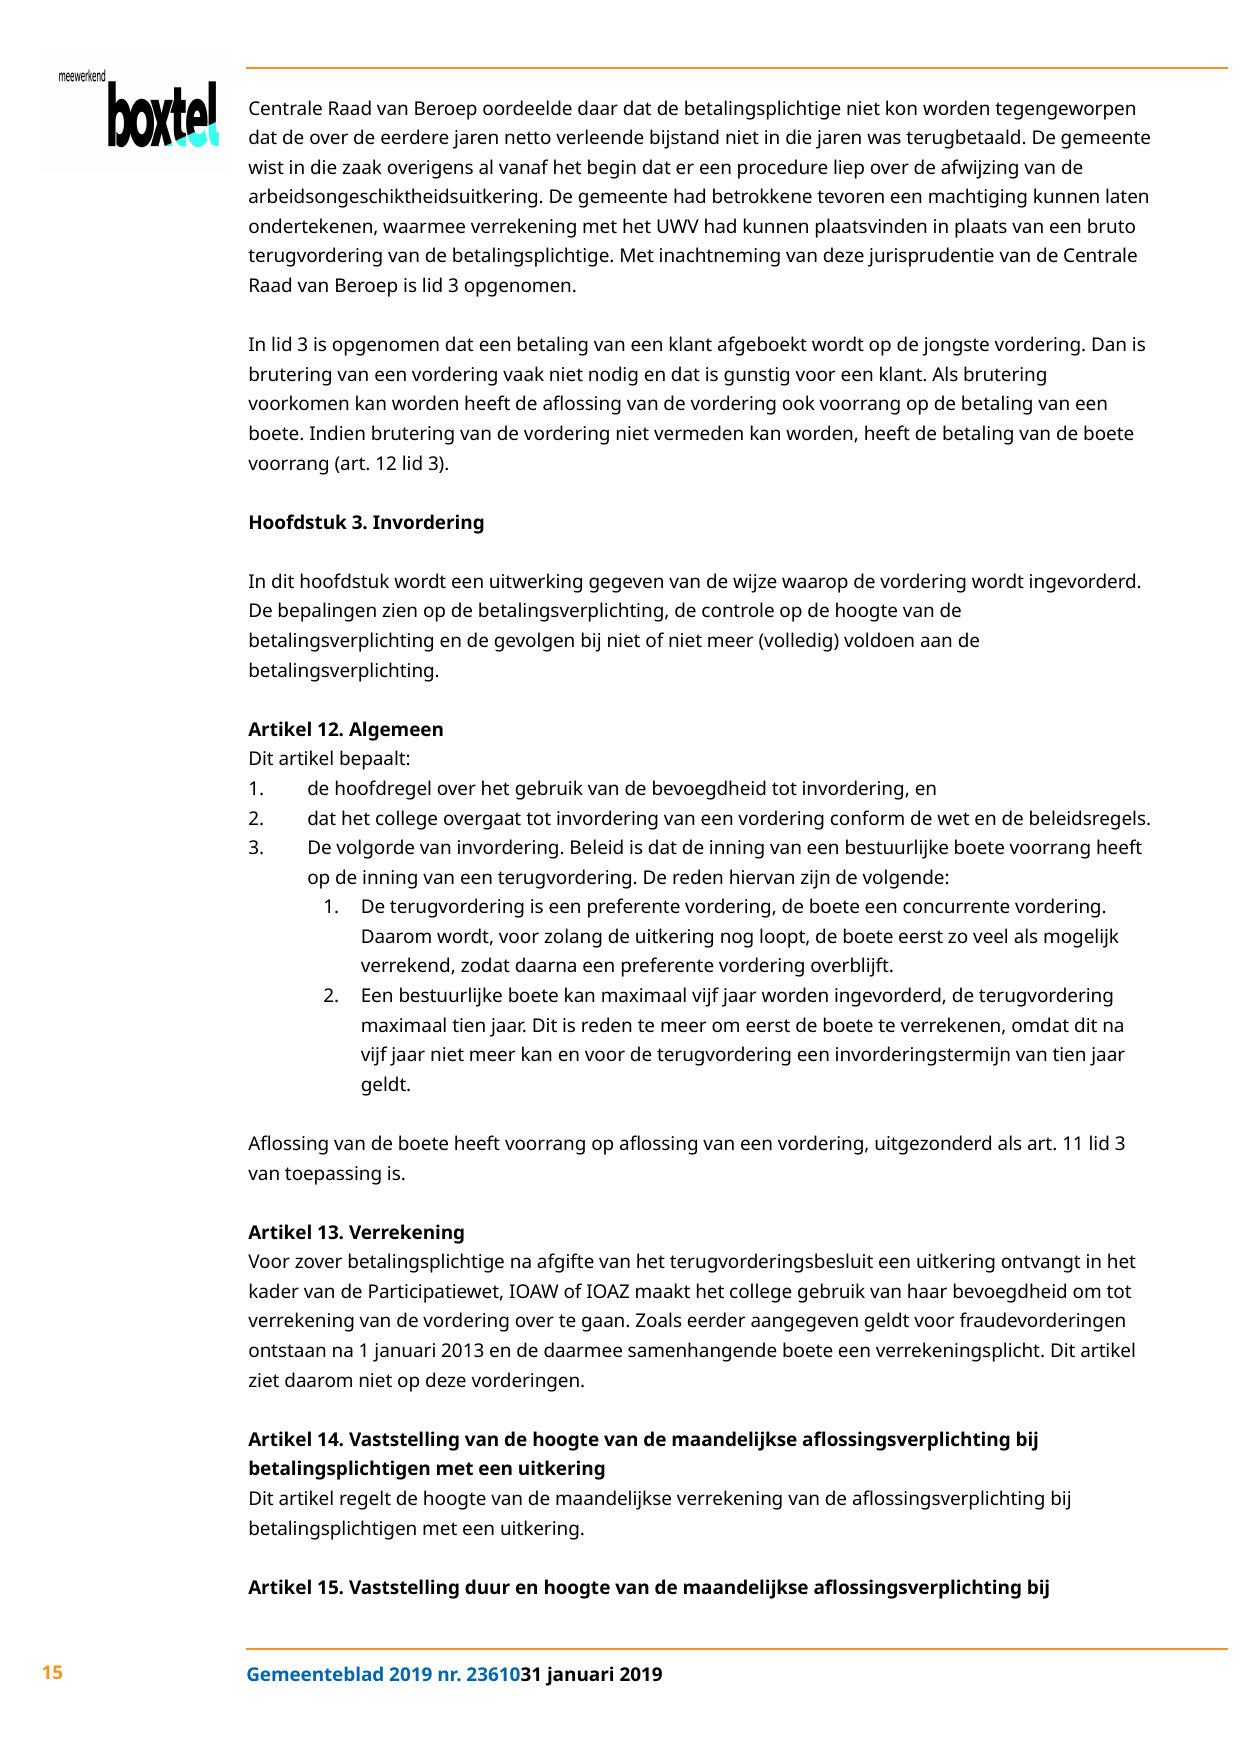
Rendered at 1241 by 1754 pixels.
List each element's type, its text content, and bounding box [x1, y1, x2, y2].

text Artikel 13. Verrekening [248, 1219, 1152, 1245]
text Hoofdstuk 3. Invordering [248, 509, 1152, 535]
list de hoofdregel over het gebruik van de bevoegdheid tot invordering, en [248, 775, 1152, 801]
list De terugvordering is een preferente vordering, de boete een concurrente vordering. Daarom wordt, voor zolang de uitkering nog loopt, de boete eerst zo veel als mogelijk verrekend, zodat daarna een preferente vordering overblijft. [323, 893, 1152, 978]
text Voor zover betalingsplichtige na afgifte van het terugvorderingsbesluit een uitkering ontvangt in het kader van de Participatiewet, IOAW of IOAZ maakt het college gebruik van haar bevoegdheid om tot verrekening van de vordering over te gaan. Zoals eerder aangegeven geldt voor fraudevorderingen ontstaan na 1 januari 2013 en de daarmee samenhangende boete een verrekeningsplicht. Dit artikel ziet daarom niet op deze vorderingen. [248, 1248, 1152, 1393]
text Artikel 15. Vaststelling duur en hoogte van de maandelijkse aflossingsverplichting bij [248, 1574, 1152, 1600]
picture [41, 47, 231, 172]
text Dit artikel bepaalt: [248, 746, 1152, 771]
text Aflossing van de boete heeft voorrang op aflossing van een vordering, uitgezonderd als art. 11 lid 3 van toepassing is. [248, 1130, 1152, 1186]
text In dit hoofdstuk wordt een uitwerking gegeven van de wijze waarop de vordering wordt ingevorderd. De bepalingen zien op de betalingsverplichting, de controle op de hoogte van de betalingsverplichting en de gevolgen bij niet of niet meer (volledig) voldoen aan de betalingsverplichting. [248, 568, 1152, 683]
text Dit artikel regelt de hoogte van de maandelijkse verrekening van de aflossingsverplichting bij betalingsplichtigen met een uitkering. [248, 1485, 1152, 1541]
text Artikel 12. Algemeen [248, 716, 1152, 742]
list Een bestuurlijke boete kan maximaal vijf jaar worden ingevorderd, de terugvordering maximaal tien jaar. Dit is reden te meer om eerst de boete te verrekenen, omdat dit na vijf jaar niet meer kan en voor de terugvordering een invorderingstermijn van tien jaar geldt. [323, 982, 1152, 1097]
text In lid 3 is opgenomen dat een betaling van een klant afgeboekt wordt op de jongste vordering. Dan is brutering van een vordering vaak niet nodig en dat is gunstig voor een klant. Als brutering voorkomen kan worden heeft de aflossing van de vordering ook voorrang op de betaling van een boete. Indien brutering van de vordering niet vermeden kan worden, heeft de betaling van de boete voorrang (art. 12 lid 3). [248, 331, 1152, 476]
text Centrale Raad van Beroep oordeelde daar dat de betalingsplichtige niet kon worden tegengeworpen dat de over de eerdere jaren netto verleende bijstand niet in die jaren was terugbetaald. De gemeente wist in die zaak overigens al vanaf het begin dat er een procedure liep over de afwijzing van de arbeidsongeschiktheidsuitkering. De gemeente had betrokkene tevoren een machtiging kunnen laten ondertekenen, waarmee verrekening met het UWV had kunnen plaatsvinden in plaats van een bruto terugvordering van de betalingsplichtige. Met inachtneming van deze jurisprudentie van de Centrale Raad van Beroep is lid 3 opgenomen. [248, 95, 1152, 298]
text Artikel 14. Vaststelling van de hoogte van de maandelijkse aflossingsverplichting bij betalingsplichtigen met een uitkering [248, 1426, 1152, 1481]
list dat het college overgaat tot invordering van een vordering conform de wet en de beleidsregels. [248, 805, 1152, 831]
list De volgorde van invordering. Beleid is dat de inning van een bestuurlijke boete voorrang heeft op de inning van een terugvordering. De reden hiervan zijn de volgende: [248, 834, 1152, 890]
